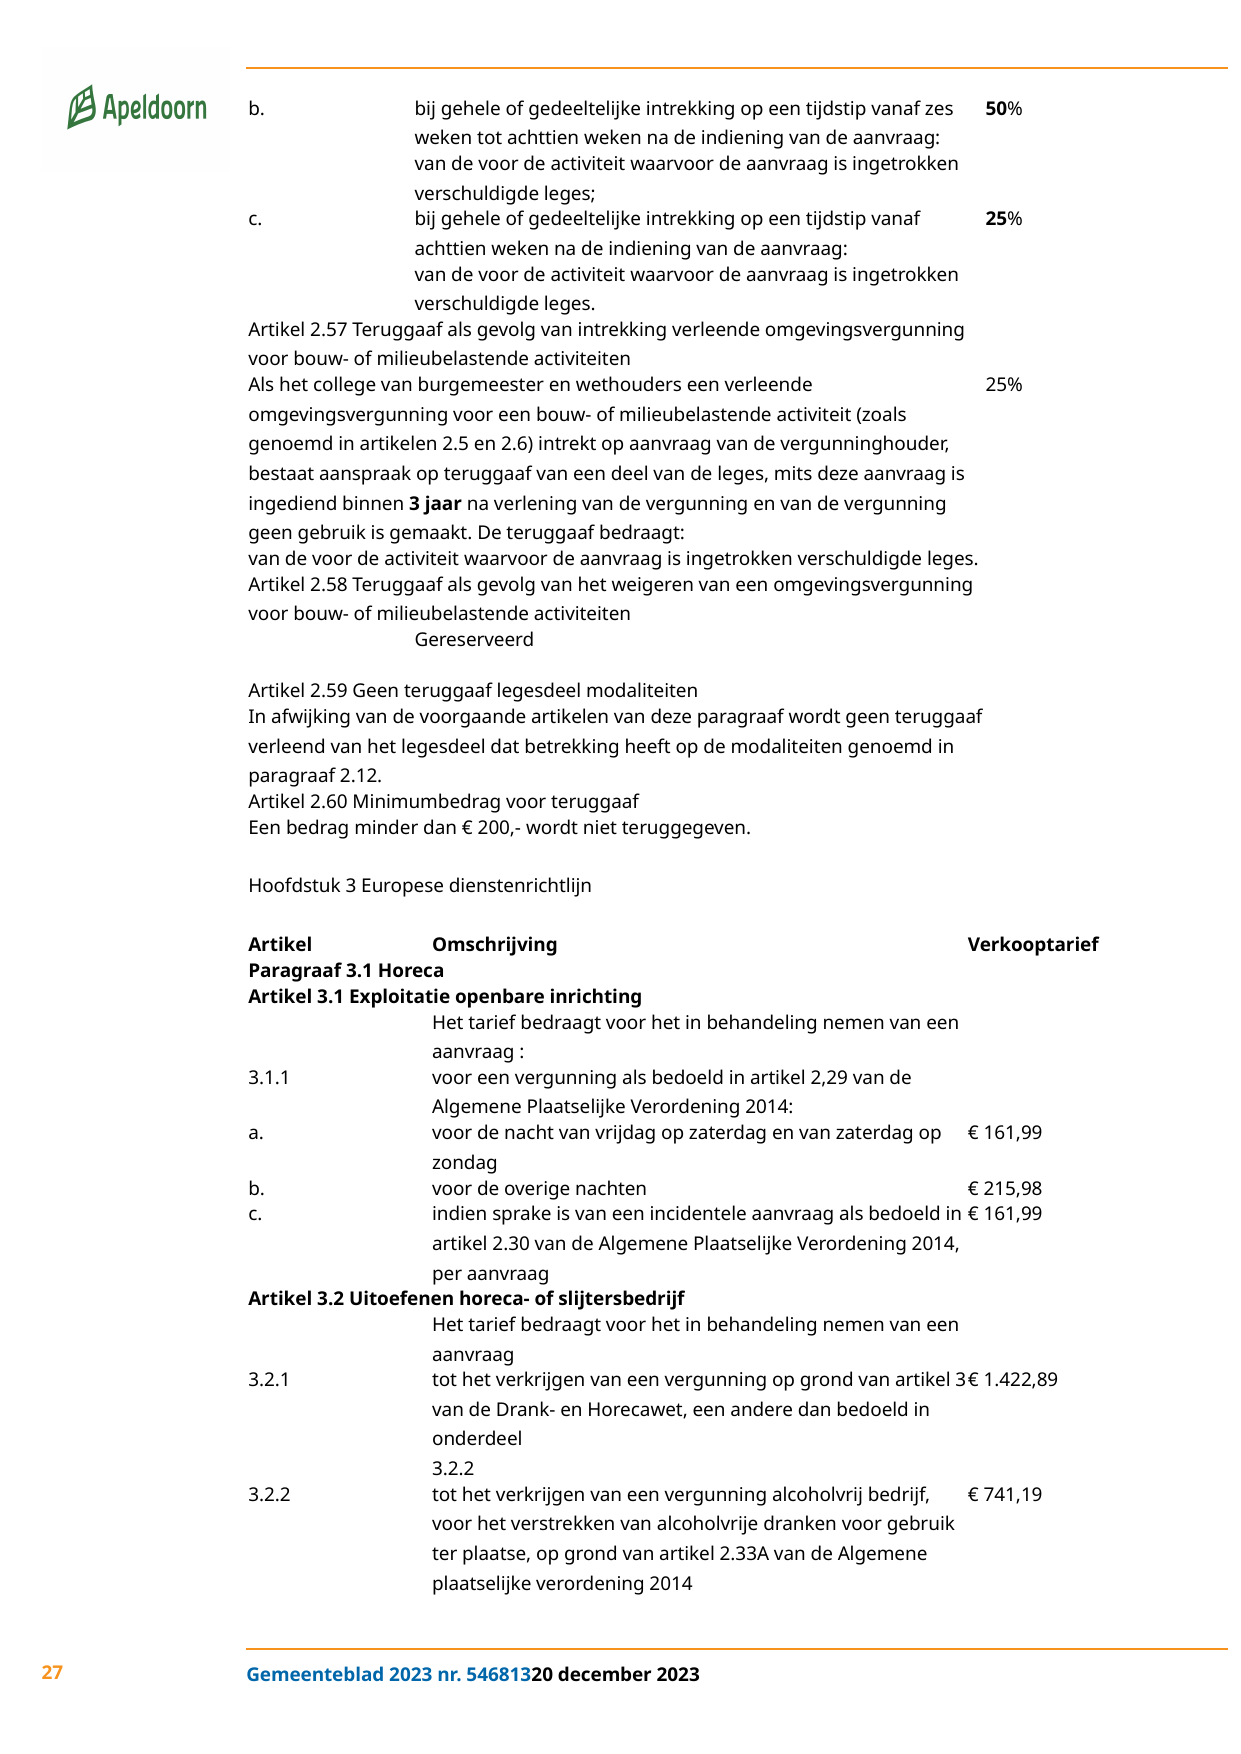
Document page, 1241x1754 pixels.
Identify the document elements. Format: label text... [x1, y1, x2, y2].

table_cell voor een vergunning als bedoeld in artikel 2,29 van de Algemene Plaatselijke Verordening 2014: [432, 1064, 968, 1119]
table_cell b. [248, 1175, 432, 1201]
table_cell [248, 626, 414, 652]
table_cell Gereserveerd [414, 626, 985, 652]
table_cell Paragraaf 3.1 Horeca [248, 958, 1152, 983]
table_cell Artikel 3.2 Uitoefenen horeca- of slijtersbedrijf [248, 1285, 1152, 1311]
table_cell [985, 814, 1152, 839]
table_cell Artikel 2.60 Minimumbedrag voor teruggaaf [248, 788, 985, 814]
table_cell van de voor de activiteit waarvoor de aanvraag is ingetrokken verschuldigde leges. [248, 545, 985, 571]
table_cell In afwijking van de voorgaande artikelen van deze paragraaf wordt geen teruggaaf verleend van het legesdeel dat betrekking heeft op de modaliteiten genoemd in paragraaf 2.12. [248, 703, 985, 788]
table_cell 50% [985, 95, 1152, 150]
table_cell van de voor de activiteit waarvoor de aanvraag is ingetrokken verschuldigde leges. [414, 261, 985, 316]
table_cell b. [248, 95, 414, 150]
table_cell [985, 703, 1152, 788]
table_header Verkooptarief [968, 932, 1152, 957]
table_cell [985, 652, 1152, 677]
table_cell [248, 150, 414, 205]
table_cell [985, 545, 1152, 571]
table_cell [248, 261, 414, 316]
table_cell tot het verkrijgen van een vergunning alcoholvrij bedrijf, voor het verstrekken van alcoholvrije dranken voor gebruik ter plaatse, op grond van artikel 2.33A van de Algemene plaatselijke verordening 2014 [432, 1481, 968, 1595]
table_cell [968, 1064, 1152, 1119]
table_cell van de voor de activiteit waarvoor de aanvraag is ingetrokken verschuldigde leges; [414, 150, 985, 205]
table_cell c. [248, 205, 414, 261]
table_cell € 215,98 [968, 1175, 1152, 1201]
table_cell [985, 626, 1152, 652]
table_cell Het tarief bedraagt voor het in behandeling nemen van een aanvraag : [432, 1009, 968, 1064]
table_cell voor de overige nachten [432, 1175, 968, 1201]
table_cell [985, 678, 1152, 703]
table_cell € 161,99 [968, 1201, 1152, 1285]
table_cell [968, 1009, 1152, 1064]
table_cell bij gehele of gedeeltelijke intrekking op een tijdstip vanaf achttien weken na de indiening van de aanvraag: [414, 205, 985, 261]
table_cell Het tarief bedraagt voor het in behandeling nemen van een aanvraag [432, 1311, 968, 1366]
table_cell [985, 788, 1152, 814]
table_cell voor de nacht van vrijdag op zaterdag en van zaterdag op zondag [432, 1120, 968, 1175]
table_cell Een bedrag minder dan € 200,- wordt niet teruggegeven. [248, 814, 985, 839]
table_cell indien sprake is van een incidentele aanvraag als bedoeld in artikel 2.30 van de Algemene Plaatselijke Verordening 2014, per aanvraag [432, 1201, 968, 1285]
table_cell bij gehele of gedeeltelijke intrekking op een tijdstip vanaf zes weken tot achttien weken na de indiening van de aanvraag: [414, 95, 985, 150]
text Hoofdstuk 3 Europese dienstenrichtlijn [248, 872, 1152, 898]
table_cell 3.2.2 [248, 1481, 432, 1595]
table_cell [968, 1311, 1152, 1366]
table_cell [248, 1009, 432, 1064]
table_cell a. [248, 1120, 432, 1175]
table_cell [985, 316, 1152, 371]
table_cell € 741,19 [968, 1481, 1152, 1595]
table_cell [985, 261, 1152, 316]
table_cell Artikel 3.1 Exploitatie openbare inrichting [248, 983, 1152, 1009]
table_header Omschrijving [432, 932, 968, 957]
table_cell 3.1.1 [248, 1064, 432, 1119]
table_cell € 1.422,89 [968, 1366, 1152, 1481]
table_cell tot het verkrijgen van een vergunning op grond van artikel 3 van de Drank- en Horecawet, een andere dan bedoeld in onderdeel 3.2.2 [432, 1366, 968, 1481]
table_cell [985, 150, 1152, 205]
table_cell 25% [985, 371, 1152, 545]
table_cell 3.2.1 [248, 1366, 432, 1481]
table_cell Artikel 2.57 Teruggaaf als gevolg van intrekking verleende omgevingsvergunning voor bouw- of milieubelastende activiteiten [248, 316, 985, 371]
table_cell [414, 652, 985, 677]
table_cell [985, 571, 1152, 626]
table_cell € 161,99 [968, 1120, 1152, 1175]
picture [41, 47, 231, 172]
table_header Artikel [248, 932, 432, 957]
table_cell [248, 652, 414, 677]
table_cell [248, 1311, 432, 1366]
table_cell Artikel 2.59 Geen teruggaaf legesdeel modaliteiten [248, 678, 985, 703]
table_cell 25% [985, 205, 1152, 261]
table_cell c. [248, 1201, 432, 1285]
table_cell Als het college van burgemeester en wethouders een verleende omgevingsvergunning voor een bouw- of milieubelastende activiteit (zoals genoemd in artikelen 2.5 en 2.6) intrekt op aanvraag van de vergunninghouder, bestaat aanspraak op teruggaaf van een deel van de leges, mits deze aanvraag is ingediend binnen 3 jaar na verlening van de vergunning en van de vergunning geen gebruik is gemaakt. De teruggaaf bedraagt: [248, 371, 985, 545]
table_cell Artikel 2.58 Teruggaaf als gevolg van het weigeren van een omgevingsvergunning voor bouw- of milieubelastende activiteiten [248, 571, 985, 626]
